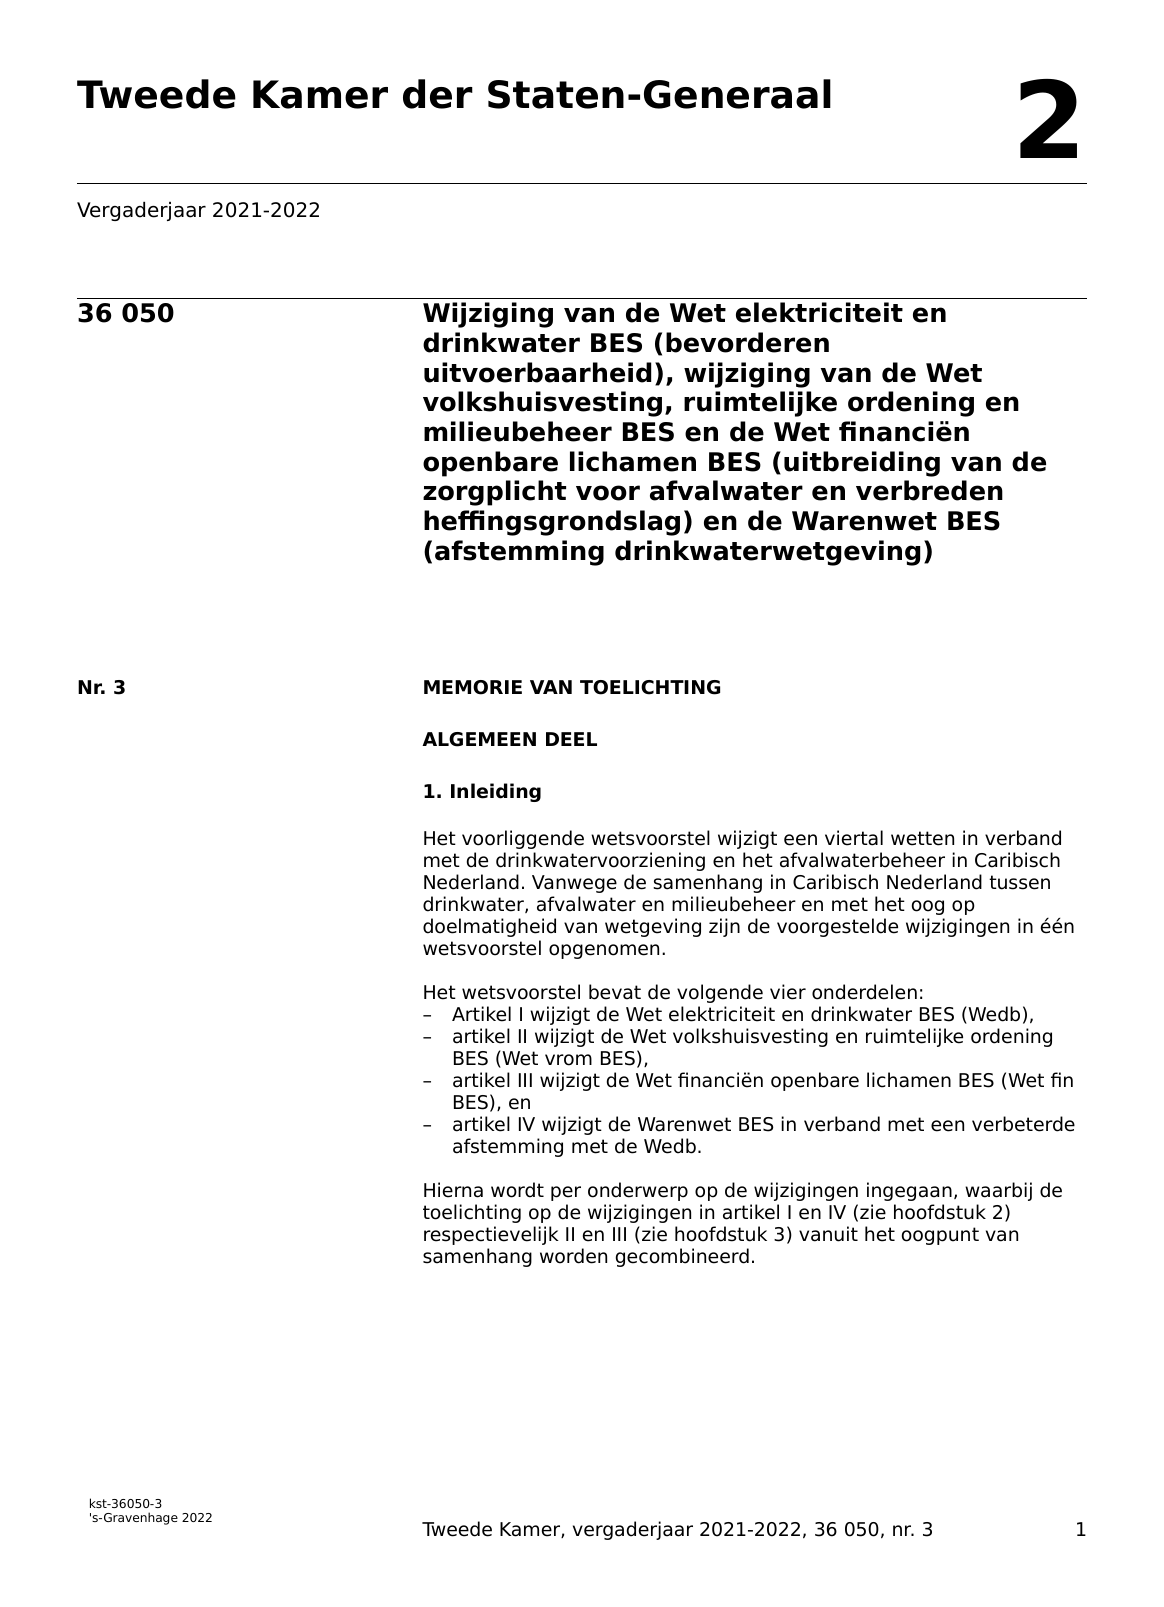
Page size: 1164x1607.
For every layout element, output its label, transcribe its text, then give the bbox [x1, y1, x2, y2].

text – artikel II wijzigt de Wet volkshuisvesting en ruimtelijke ordening BES (Wet vrom BES), [422, 1026, 1087, 1070]
text Hierna wordt per onderwerp op de wijzigingen ingegaan, waarbij de toelichting op de wijzigingen in artikel I en IV (zie hoofdstuk 2) respectievelijk II en III (zie hoofdstuk 3) vanuit het oogpunt van samenhang worden gecombineerd. [422, 1180, 1087, 1268]
text – Artikel I wijzigt de Wet elektriciteit en drinkwater BES (Wedb), [422, 1004, 1087, 1026]
subtitle 1. Inleiding [422, 781, 1087, 803]
text Het wetsvoorstel bevat de volgende vier onderdelen: [422, 982, 1087, 1004]
text – artikel III wijzigt de Wet financiën openbare lichamen BES (Wet fin BES), en [422, 1070, 1087, 1114]
text – artikel IV wijzigt de Warenwet BES in verband met een verbeterde afstemming met de Wedb. [422, 1114, 1087, 1158]
text kst-36050-3 [88, 1497, 323, 1511]
table_header 2 [886, 59, 1087, 183]
table_cell Vergaderjaar 2021-2022 [77, 184, 1087, 298]
table_header Tweede Kamer der Staten-Generaal [77, 59, 886, 183]
subtitle 36 050 Wijziging van de Wet elektriciteit en drinkwater BES (bevorderen uitvoerbaarheid), wijziging van de Wet volkshuisvesting, ruimtelijke ordening en milieubeheer BES en de Wet financiën openbare lichamen BES (uitbreiding van de zorgplicht voor afvalwater en verbreden heffingsgrondslag) en de Warenwet BES (afstemming drinkwaterwetgeving) [77, 299, 1087, 566]
text Het voorliggende wetsvoorstel wijzigt een viertal wetten in verband met de drinkwatervoorziening en het afvalwaterbeheer in Caribisch Nederland. Vanwege de samenhang in Caribisch Nederland tussen drinkwater, afvalwater en milieubeheer en met het oog op doelmatigheid van wetgeving zijn de voorgestelde wijzigingen in één wetsvoorstel opgenomen. [422, 828, 1087, 960]
subtitle Nr. 3 MEMORIE VAN TOELICHTING [77, 677, 1087, 699]
subtitle ALGEMEEN DEEL [422, 729, 1087, 751]
text 's-Gravenhage 2022 [88, 1511, 323, 1525]
